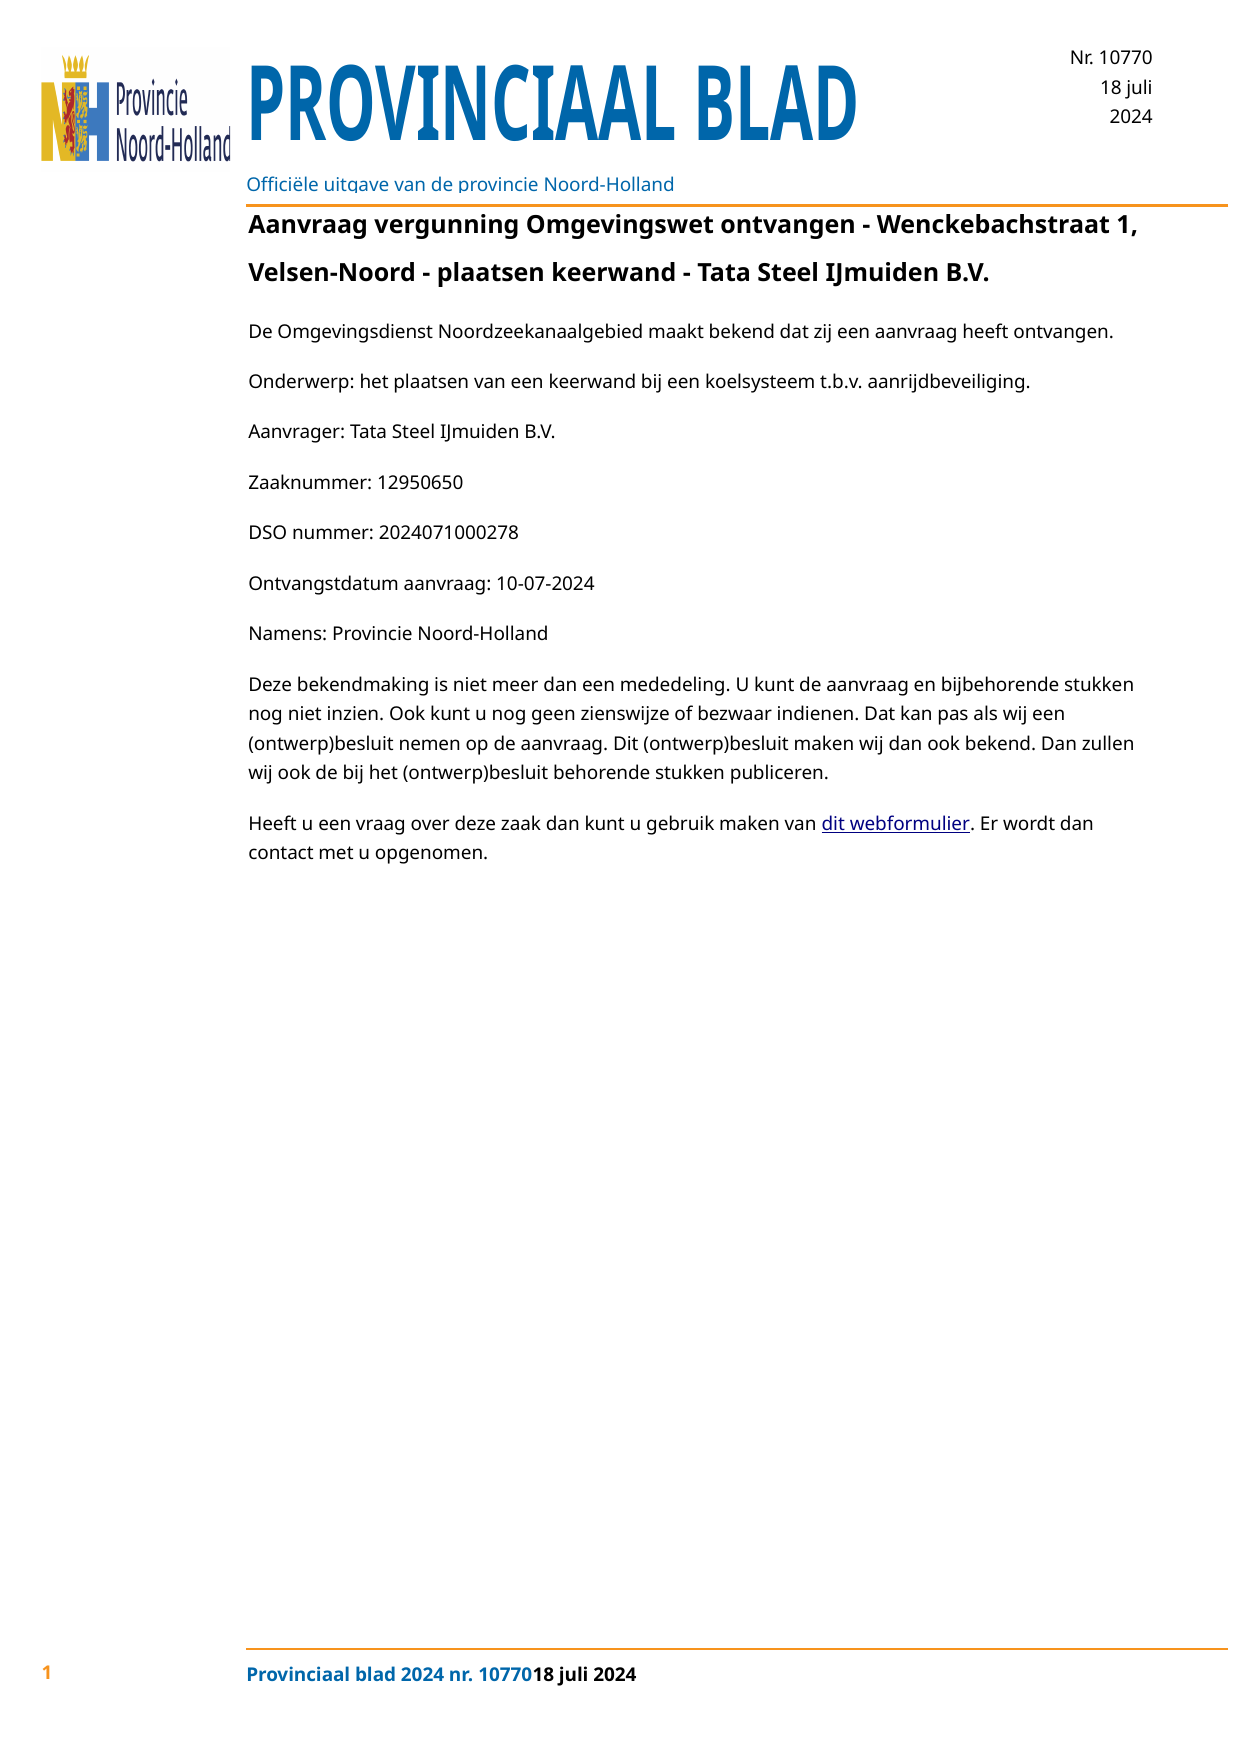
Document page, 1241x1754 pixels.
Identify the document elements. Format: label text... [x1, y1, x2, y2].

text Aanvrager: Tata Steel IJmuiden B.V. [248, 419, 1152, 444]
text Namens: Provincie Noord-Holland [248, 620, 1152, 646]
text Onderwerp: het plaatsen van een keerwand bij een koelsysteem t.b.v. aanrijdbeveiliging. [248, 368, 1152, 394]
text DSO nummer: 2024071000278 [248, 519, 1152, 545]
text Zaaknummer: 12950650 [248, 469, 1152, 495]
text Aanvraag vergunning Omgevingswet ontvangen - Wenckebachstraat 1, Velsen-Noord - plaatsen keerwand - Tata Steel IJmuiden B.V. [248, 207, 1152, 288]
picture [41, 47, 231, 172]
text De Omgevingsdienst Noordzeekanaalgebied maakt bekend dat zij een aanvraag heeft ontvangen. [248, 318, 1152, 344]
text Ontvangstdatum aanvraag: 10-07-2024 [248, 570, 1152, 596]
text Deze bekendmaking is niet meer dan een mededeling. U kunt de aanvraag en bijbehorende stukken nog niet inzien. Ook kunt u nog geen zienswijze of bezwaar indienen. Dat kan pas als wij een (ontwerp)besluit nemen op de aanvraag. Dit (ontwerp)besluit maken wij dan ook bekend. Dan zullen wij ook de bij het (ontwerp)besluit behorende stukken publiceren. [248, 671, 1152, 785]
text Heeft u een vraag over deze zaak dan kunt u gebruik maken van dit webformulier. Er wordt dan contact met u opgenomen. [248, 810, 1152, 865]
